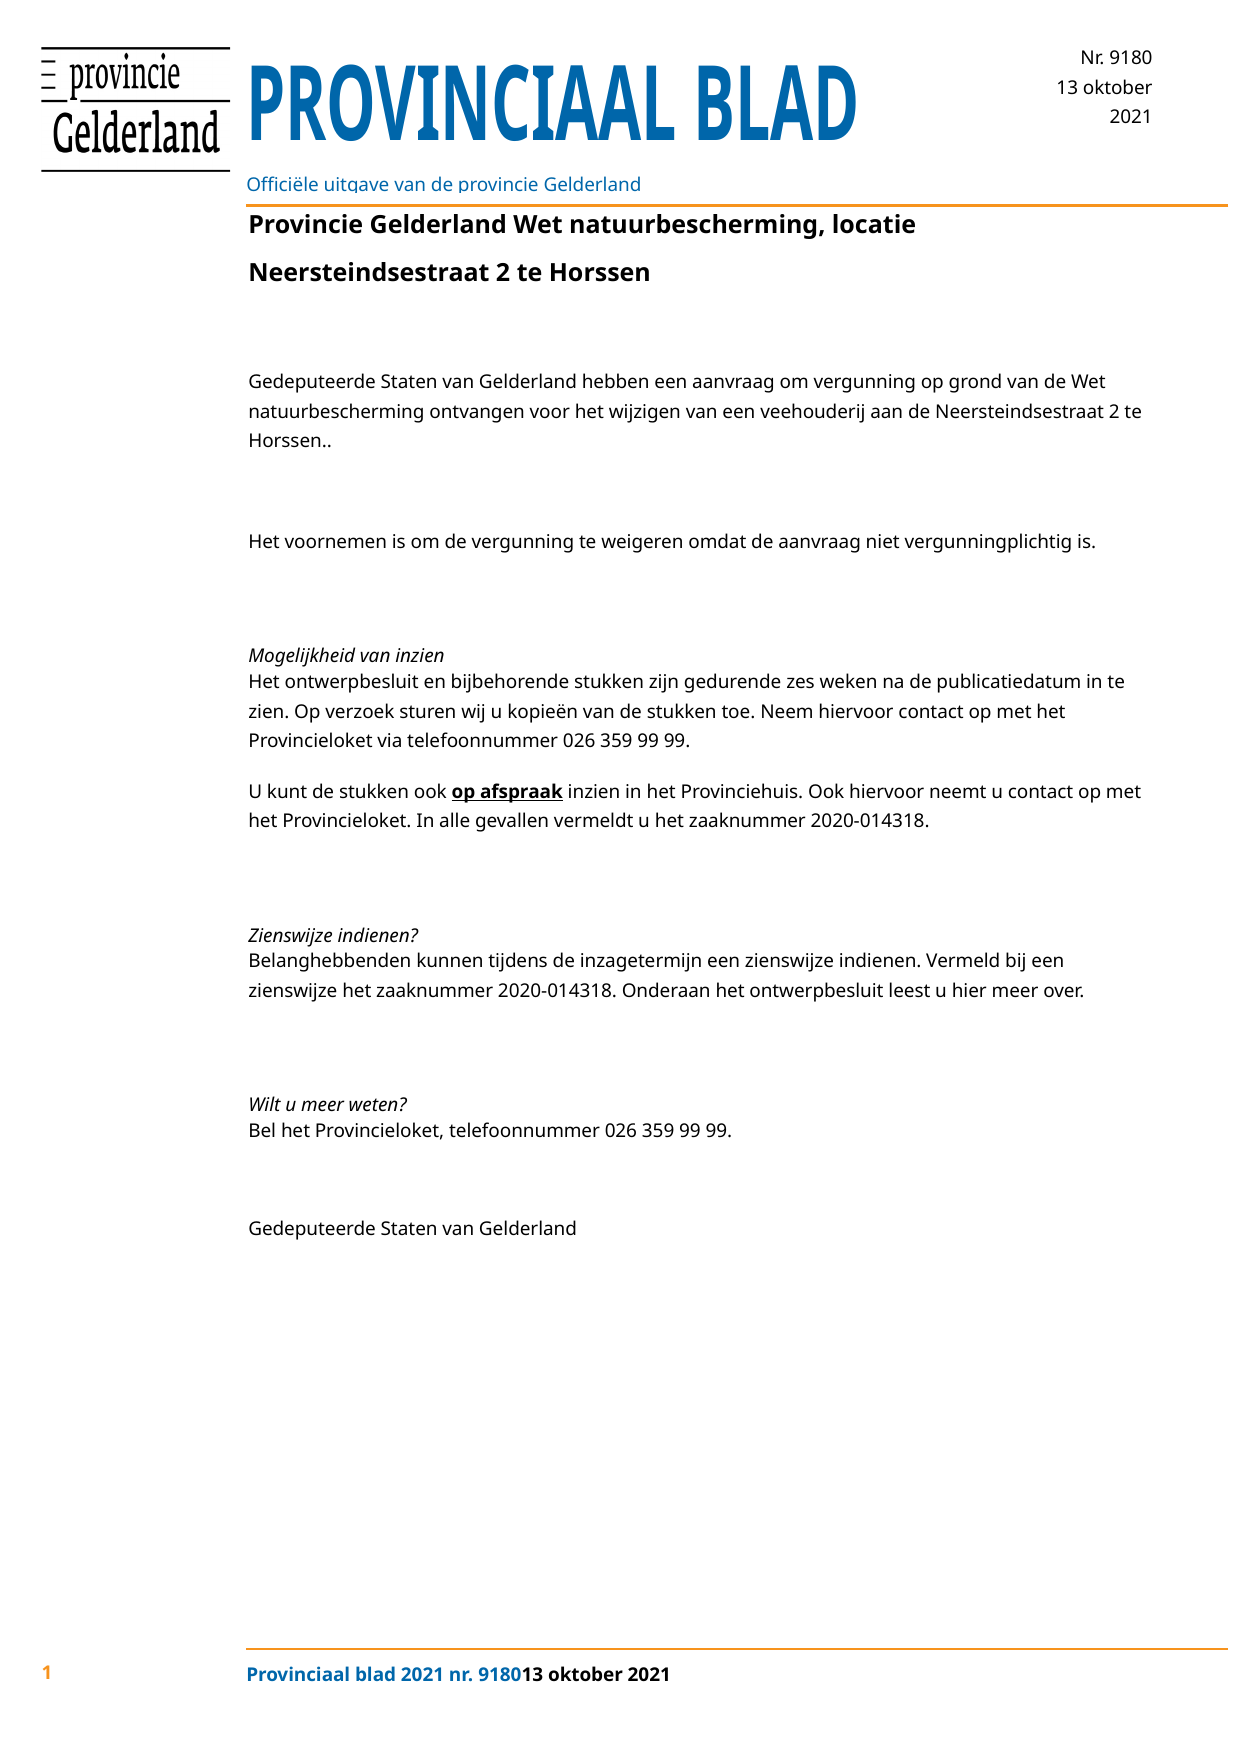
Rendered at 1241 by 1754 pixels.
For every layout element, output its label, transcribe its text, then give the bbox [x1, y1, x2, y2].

picture [41, 47, 231, 172]
text Mogelijkheid van inzien [248, 643, 1152, 668]
text Belanghebbenden kunnen tijdens de inzagetermijn een zienswijze indienen. Vermeld bij een zienswijze het zaaknummer 2020-014318. Onderaan het ontwerpbesluit leest u hier meer over. [248, 948, 1152, 1003]
text U kunt de stukken ook op afspraak inzien in het Provinciehuis. Ook hiervoor neemt u contact op met het Provincieloket. In alle gevallen vermeldt u het zaaknummer 2020-014318. [248, 778, 1152, 833]
text Bel het Provincieloket, telefoonnummer 026 359 99 99. [248, 1117, 1152, 1143]
text Wilt u meer weten? [248, 1092, 1152, 1117]
text Gedeputeerde Staten van Gelderland [248, 1216, 1152, 1241]
text Provincie Gelderland Wet natuurbescherming, locatie Neersteindsestraat 2 te Horssen [248, 207, 1152, 288]
text Het voornemen is om de vergunning te weigeren omdat de aanvraag niet vergunningplichtig is. [248, 528, 1152, 554]
text Zienswijze indienen? [248, 922, 1152, 948]
text Het ontwerpbesluit en bijbehorende stukken zijn gedurende zes weken na de publicatiedatum in te zien. Op verzoek sturen wij u kopieën van de stukken toe. Neem hiervoor contact op met het Provincieloket via telefoonnummer 026 359 99 99. [248, 668, 1152, 753]
text Gedeputeerde Staten van Gelderland hebben een aanvraag om vergunning op grond van de Wet natuurbescherming ontvangen voor het wijzigen van een veehouderij aan de Neersteindsestraat 2 te Horssen.. [248, 368, 1152, 453]
